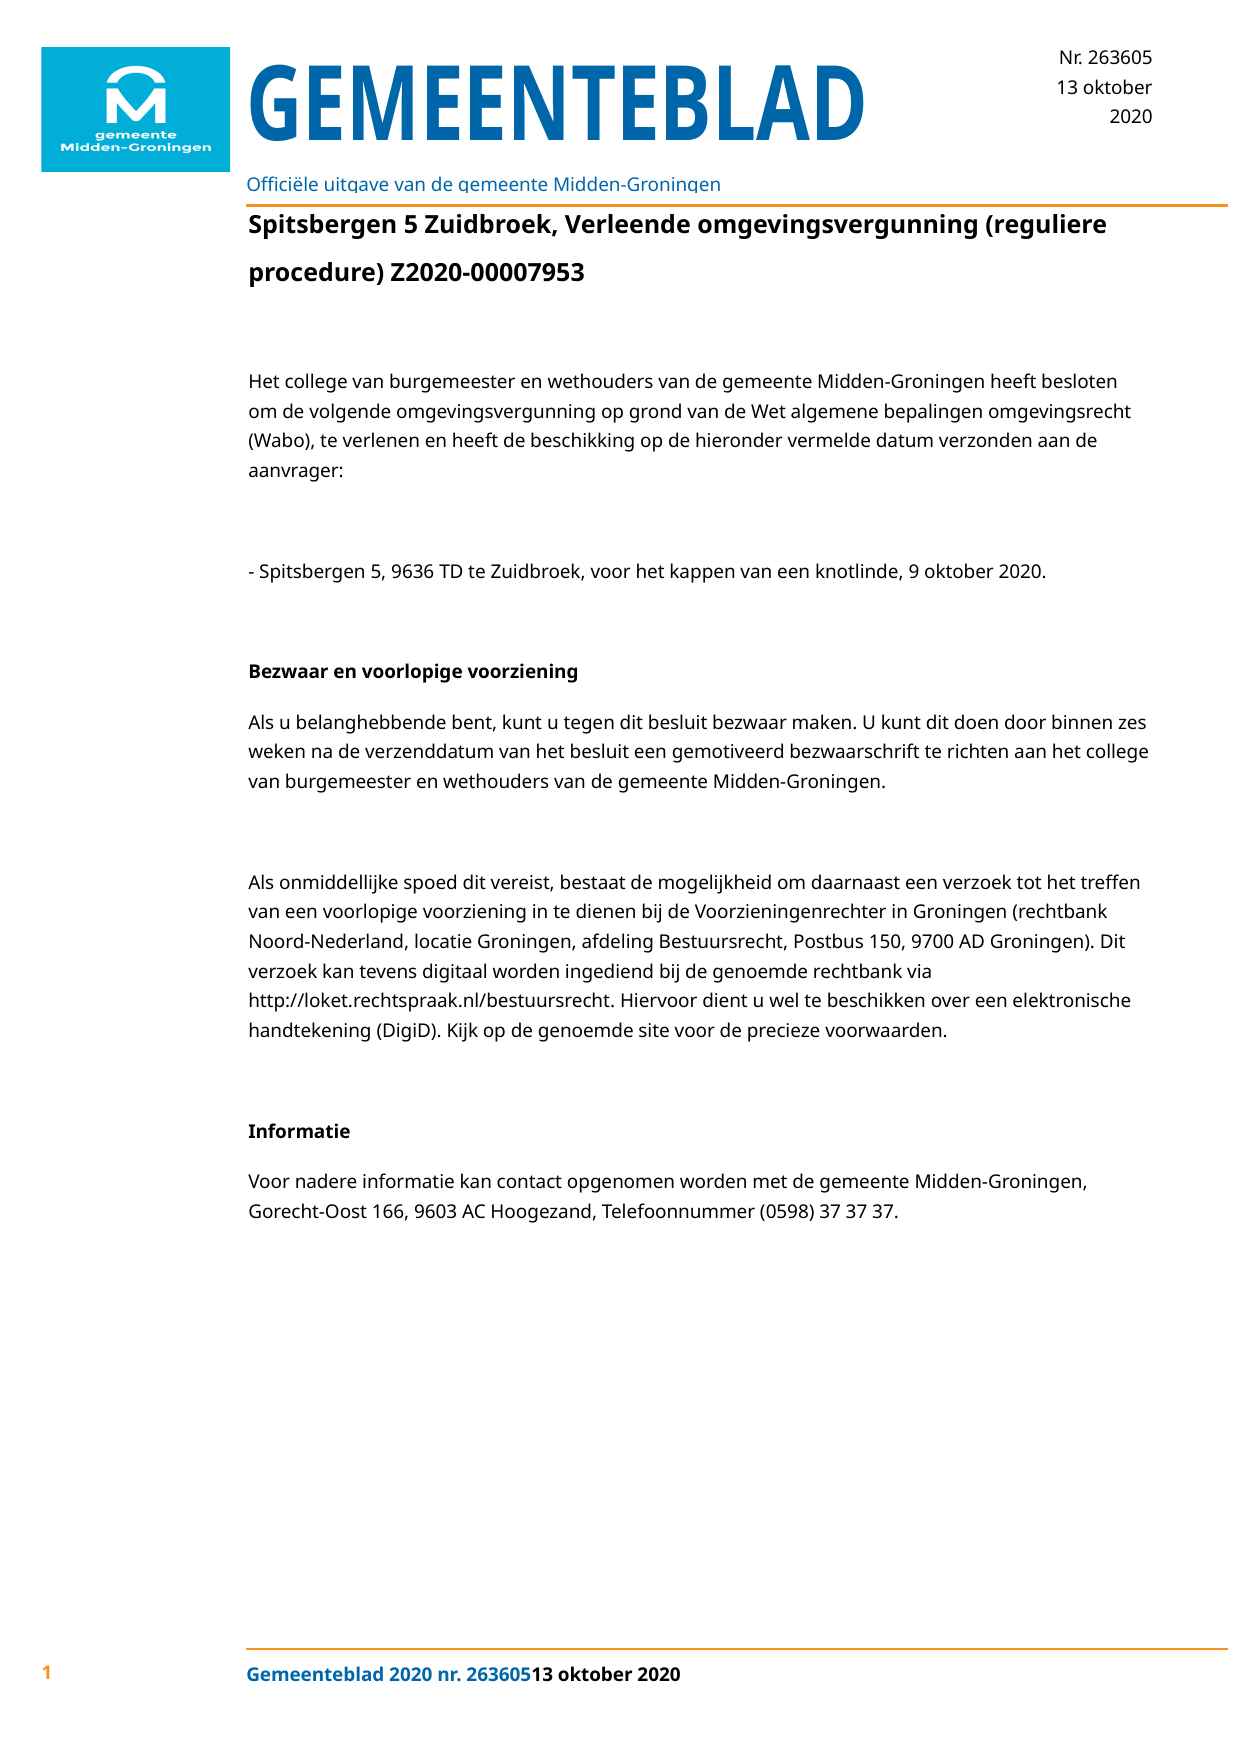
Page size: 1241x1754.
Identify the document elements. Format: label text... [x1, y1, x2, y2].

text Bezwaar en voorlopige voorziening [248, 659, 1152, 684]
picture [184, 146, 190, 153]
picture [108, 66, 164, 82]
text Spitsbergen 5 Zuidbroek, Verleende omgevingsvergunning (reguliere procedure) Z2020-00007953 [248, 207, 1152, 288]
text Informatie [248, 1118, 1152, 1144]
text Als u belanghebbende bent, kunt u tegen dit besluit bezwaar maken. U kunt dit doen door binnen zes weken na de verzenddatum van het besluit een gemotiveerd bezwaarschrift te richten aan het college van burgemeester en wethouders van de gemeente Midden-Groningen. [248, 709, 1152, 794]
text Het college van burgemeester en wethouders van de gemeente Midden-Groningen heeft besloten om de volgende omgevingsvergunning op grond van de Wet algemene bepalingen omgevingsrecht (Wabo), te verlenen en heeft de beschikking op de hieronder vermelde datum verzonden aan de aanvrager: [248, 368, 1152, 483]
text Voor nadere informatie kan contact opgenomen worden met de gemeente Midden-Groningen, Gorecht-Oost 166, 9603 AC Hoogezand, Telefoonnummer (0598) 37 37 37. [248, 1168, 1152, 1224]
text Als onmiddellijke spoed dit vereist, bestaat de mogelijkheid om daarnaast een verzoek tot het treffen van een voorlopige voorziening in te dienen bij de Voorzieningenrechter in Groningen (rechtbank Noord-Nederland, locatie Groningen, afdeling Bestuursrecht, Postbus 150, 9700 AD Groningen). Dit verzoek kan tevens digitaal worden ingediend bij de genoemde rechtbank via http://loket.rechtspraak.nl/bestuursrecht. Hiervoor dient u wel te beschikken over een elektronische handtekening (DigiD). Kijk op de genoemde site voor de precieze voorwaarden. [248, 869, 1152, 1043]
picture [107, 89, 165, 122]
text - Spitsbergen 5, 9636 TD te Zuidbroek, voor het kappen van een knotlinde, 9 oktober 2020. [248, 558, 1152, 584]
